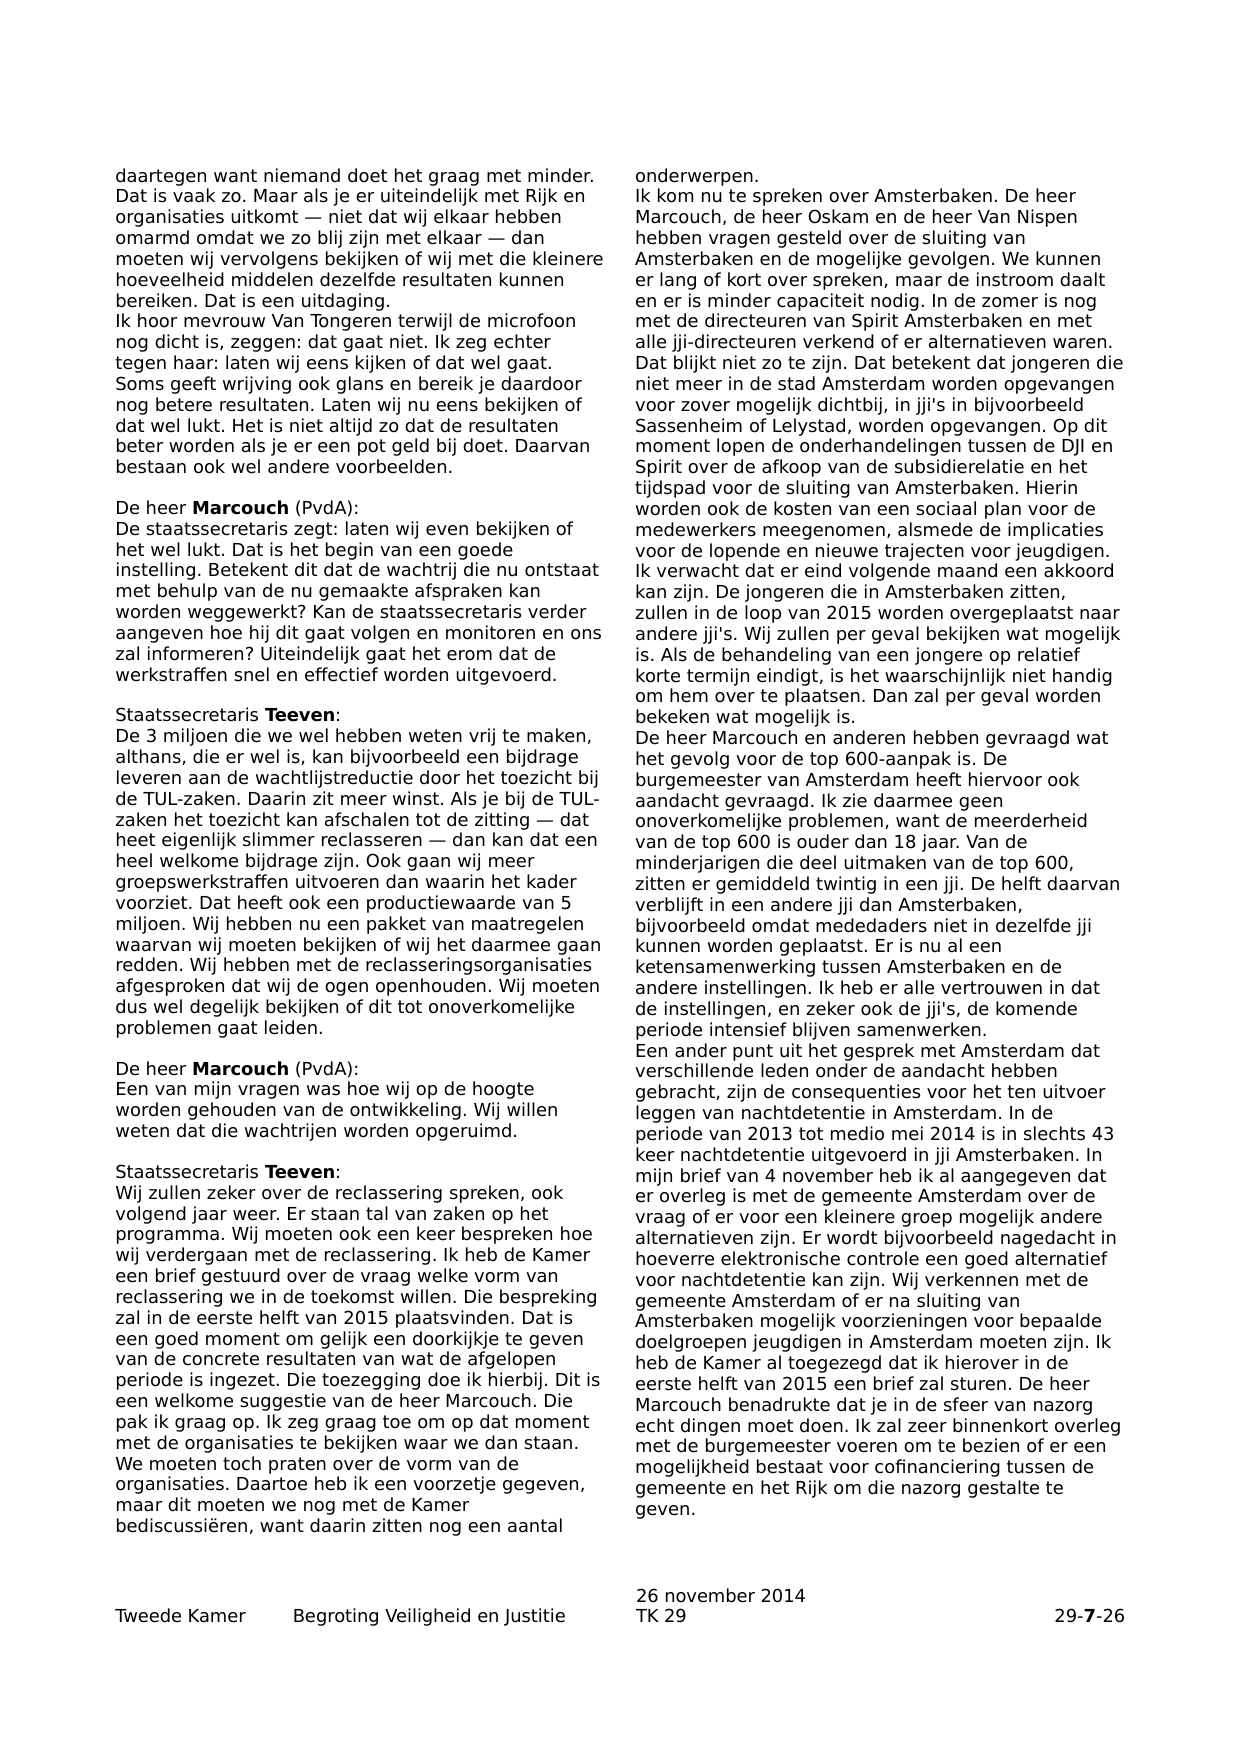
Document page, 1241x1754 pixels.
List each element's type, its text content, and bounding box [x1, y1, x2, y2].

text Staatssecretaris Teeven: [115, 705, 605, 726]
text Ik kom nu te spreken over Amsterbaken. De heer Marcouch, de heer Oskam en de heer Van Nispen hebben vragen gesteld over de sluiting van Amsterbaken en de mogelijke gevolgen. We kunnen er lang of kort over spreken, maar de instroom daalt en er is minder capaciteit nodig. In de zomer is nog met de directeuren van Spirit Amsterbaken en met alle jji-directeuren verkend of er alternatieven waren. Dat blijkt niet zo te zijn. Dat betekent dat jongeren die niet meer in de stad Amsterdam worden opgevangen voor zover mogelijk dichtbij, in jji's in bijvoorbeeld Sassenheim of Lelystad, worden opgevangen. Op dit moment lopen de onderhandelingen tussen de DJI en Spirit over de afkoop van de subsidierelatie en het tijdspad voor de sluiting van Amsterbaken. Hierin worden ook de kosten van een sociaal plan voor de medewerkers meegenomen, alsmede de implicaties voor de lopende en nieuwe trajecten voor jeugdigen. Ik verwacht dat er eind volgende maand een akkoord kan zijn. De jongeren die in Amsterbaken zitten, zullen in de loop van 2015 worden overgeplaatst naar andere jji's. Wij zullen per geval bekijken wat mogelijk is. Als de behandeling van een jongere op relatief korte termijn eindigt, is het waarschijnlijk niet handig om hem over te plaatsen. Dan zal per geval worden bekeken wat mogelijk is. [635, 186, 1125, 728]
text De heer Marcouch (PvdA): [115, 1058, 605, 1079]
text De staatssecretaris zegt: laten wij even bekijken of het wel lukt. Dat is het begin van een goede instelling. Betekent dit dat de wachtrij die nu ontstaat met behulp van de nu gemaakte afspraken kan worden weggewerkt? Kan de staatssecretaris verder aangeven hoe hij dit gaat volgen en monitoren en ons zal informeren? Uiteindelijk gaat het erom dat de werkstraffen snel en effectief worden uitgevoerd. [115, 518, 605, 685]
text Een van mijn vragen was hoe wij op de hoogte worden gehouden van de ontwikkeling. Wij willen weten dat die wachtrijen worden opgeruimd. [115, 1079, 605, 1142]
text Ik hoor mevrouw Van Tongeren terwijl de microfoon nog dicht is, zeggen: dat gaat niet. Ik zeg echter tegen haar: laten wij eens kijken of dat wel gaat. Soms geeft wrijving ook glans en bereik je daardoor nog betere resultaten. Laten wij nu eens bekijken of dat wel lukt. Het is niet altijd zo dat de resultaten beter worden als je er een pot geld bij doet. Daarvan bestaan ook wel andere voorbeelden. [115, 311, 605, 478]
text Wij zullen zeker over de reclassering spreken, ook volgend jaar weer. Er staan tal van zaken op het programma. Wij moeten ook een keer bespreken hoe wij verdergaan met de reclassering. Ik heb de Kamer een brief gestuurd over de vraag welke vorm van reclassering we in de toekomst willen. Die bespreking zal in de eerste helft van 2015 plaatsvinden. Dat is een goed moment om gelijk een doorkijkje te geven van de concrete resultaten van wat de afgelopen periode is ingezet. Die toezegging doe ik hierbij. Dit is een welkome suggestie van de heer Marcouch. Die pak ik graag op. Ik zeg graag toe om op dat moment met de organisaties te bekijken waar we dan staan. We moeten toch praten over de vorm van de organisaties. Daartoe heb ik een voorzetje gegeven, maar dit moeten we nog met de Kamer bediscussiëren, want daarin zitten nog een aantal [115, 1182, 605, 1537]
text onderwerpen. [635, 165, 1125, 186]
text De heer Marcouch (PvdA): [115, 498, 605, 518]
text daartegen want niemand doet het graag met minder. Dat is vaak zo. Maar als je er uiteindelijk met Rijk en organisaties uitkomt — niet dat wij elkaar hebben omarmd omdat we zo blij zijn met elkaar — dan moeten wij vervolgens bekijken of wij met die kleinere hoeveelheid middelen dezelfde resultaten kunnen bereiken. Dat is een uitdaging. [115, 165, 605, 311]
text Staatssecretaris Teeven: [115, 1162, 605, 1182]
text De heer Marcouch en anderen hebben gevraagd wat het gevolg voor de top 600-aanpak is. De burgemeester van Amsterdam heeft hiervoor ook aandacht gevraagd. Ik zie daarmee geen onoverkomelijke problemen, want de meerderheid van de top 600 is ouder dan 18 jaar. Van de minderjarigen die deel uitmaken van de top 600, zitten er gemiddeld twintig in een jji. De helft daarvan verblijft in een andere jji dan Amsterbaken, bijvoorbeeld omdat mededaders niet in dezelfde jji kunnen worden geplaatst. Er is nu al een ketensamenwerking tussen Amsterbaken en de andere instellingen. Ik heb er alle vertrouwen in dat de instellingen, en zeker ook de jji's, de komende periode intensief blijven samenwerken. [635, 728, 1125, 1040]
text De 3 miljoen die we wel hebben weten vrij te maken, althans, die er wel is, kan bijvoorbeeld een bijdrage leveren aan de wachtlijstreductie door het toezicht bij de TUL-zaken. Daarin zit meer winst. Als je bij de TUL-zaken het toezicht kan afschalen tot de zitting — dat heet eigenlijk slimmer reclasseren — dan kan dat een heel welkome bijdrage zijn. Ook gaan wij meer groepswerkstraffen uitvoeren dan waarin het kader voorziet. Dat heeft ook een productiewaarde van 5 miljoen. Wij hebben nu een pakket van maatregelen waarvan wij moeten bekijken of wij het daarmee gaan redden. Wij hebben met de reclasseringsorganisaties afgesproken dat wij de ogen openhouden. Wij moeten dus wel degelijk bekijken of dit tot onoverkomelijke problemen gaat leiden. [115, 726, 605, 1038]
text Een ander punt uit het gesprek met Amsterdam dat verschillende leden onder de aandacht hebben gebracht, zijn de consequenties voor het ten uitvoer leggen van nachtdetentie in Amsterdam. In de periode van 2013 tot medio mei 2014 is in slechts 43 keer nachtdetentie uitgevoerd in jji Amsterbaken. In mijn brief van 4 november heb ik al aangegeven dat er overleg is met de gemeente Amsterdam over de vraag of er voor een kleinere groep mogelijk andere alternatieven zijn. Er wordt bijvoorbeeld nagedacht in hoeverre elektronische controle een goed alternatief voor nachtdetentie kan zijn. Wij verkennen met de gemeente Amsterdam of er na sluiting van Amsterbaken mogelijk voorzieningen voor bepaalde doelgroepen jeugdigen in Amsterdam moeten zijn. Ik heb de Kamer al toegezegd dat ik hierover in de eerste helft van 2015 een brief zal sturen. De heer Marcouch benadrukte dat je in de sfeer van nazorg echt dingen moet doen. Ik zal zeer binnenkort overleg met de burgemeester voeren om te bezien of er een mogelijkheid bestaat voor cofinanciering tussen de gemeente en het Rijk om die nazorg gestalte te geven. [635, 1040, 1125, 1519]
